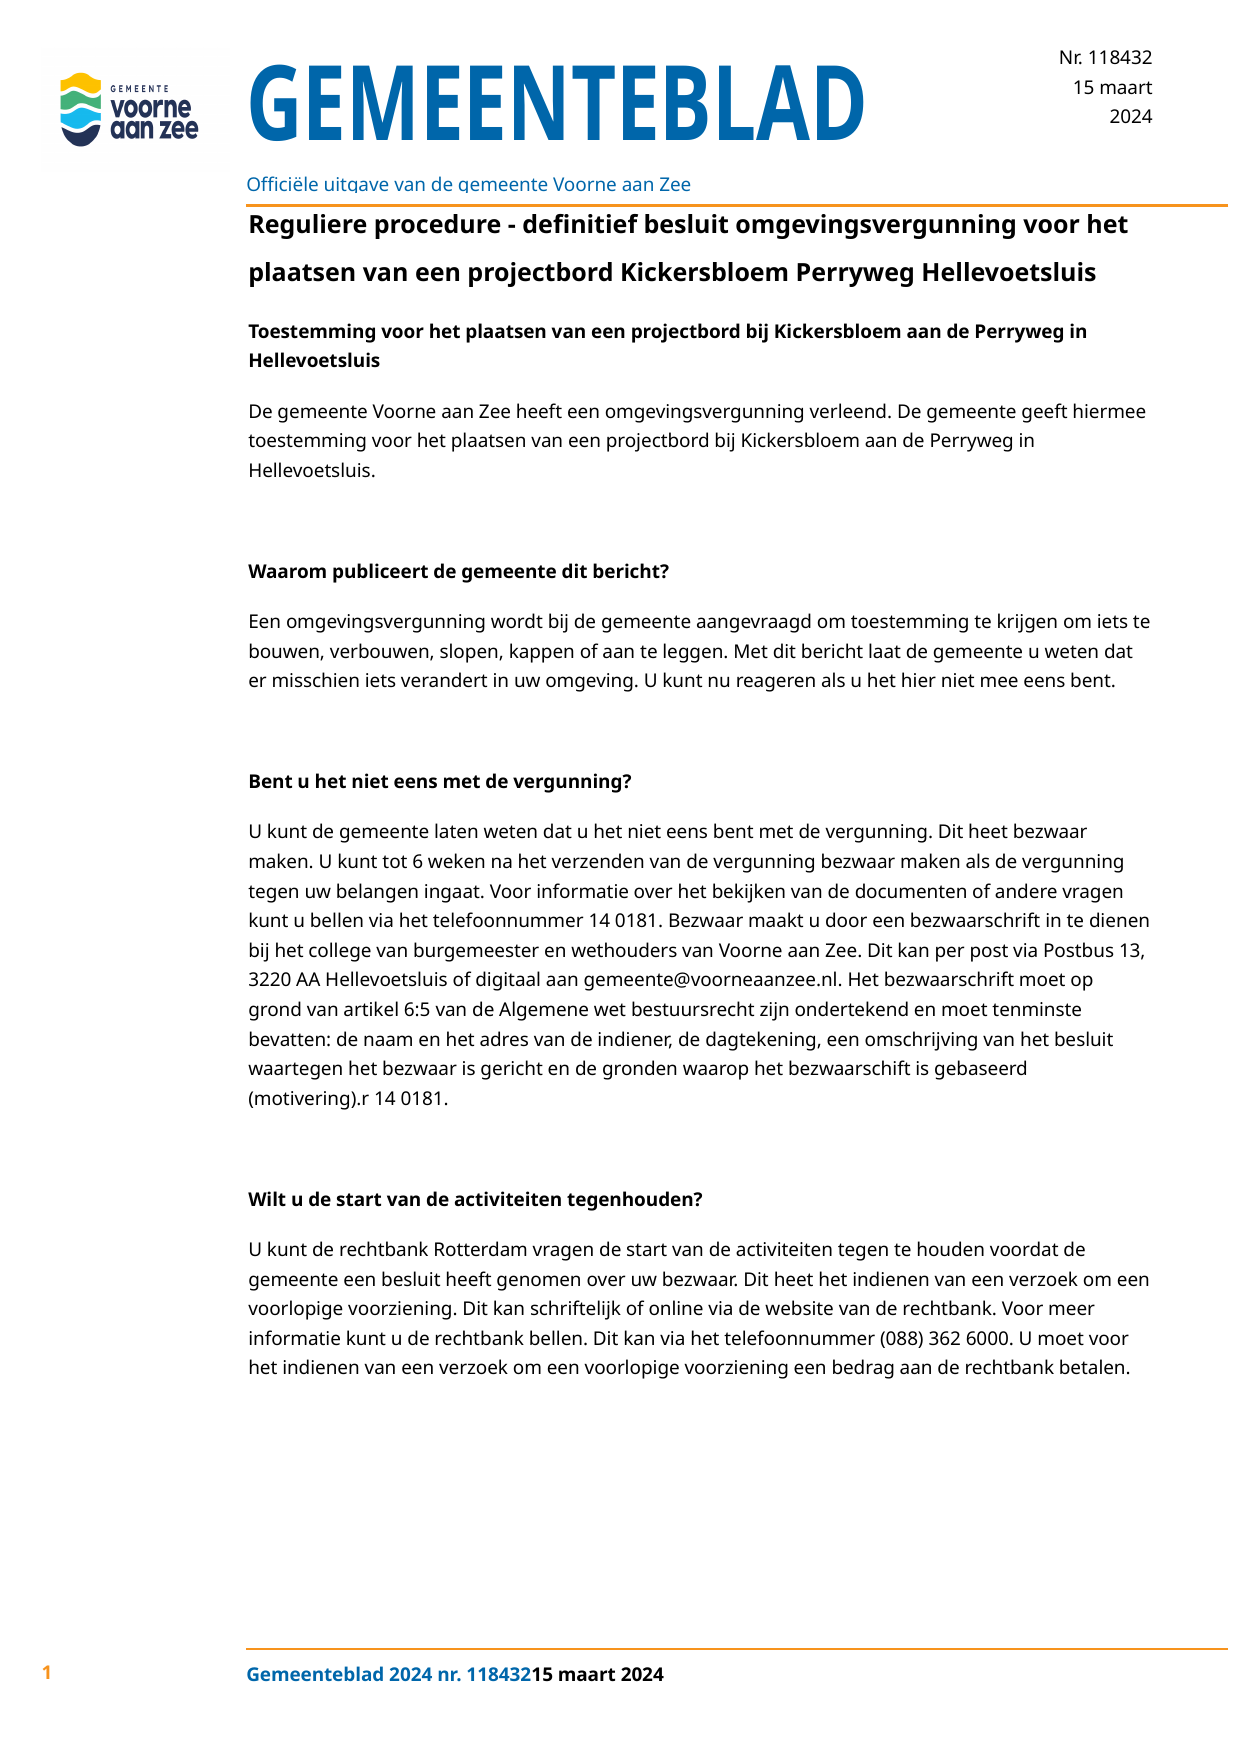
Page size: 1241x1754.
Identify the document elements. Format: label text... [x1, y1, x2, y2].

text De gemeente Voorne aan Zee heeft een omgevingsvergunning verleend. De gemeente geeft hiermee toestemming voor het plaatsen van een projectbord bij Kickersbloem aan de Perryweg in Hellevoetsluis. [248, 398, 1152, 483]
text Waarom publiceert de gemeente dit bericht? [248, 558, 1152, 584]
text Een omgevingsvergunning wordt bij de gemeente aangevraagd om toestemming te krijgen om iets te bouwen, verbouwen, slopen, kappen of aan te leggen. Met dit bericht laat de gemeente u weten dat er misschien iets verandert in uw omgeving. U kunt nu reageren als u het hier niet mee eens bent. [248, 608, 1152, 693]
text Toestemming voor het plaatsen van een projectbord bij Kickersbloem aan de Perryweg in Hellevoetsluis [248, 318, 1152, 373]
text Reguliere procedure - definitief besluit omgevingsvergunning voor het plaatsen van een projectbord Kickersbloem Perryweg Hellevoetsluis [248, 207, 1152, 288]
text U kunt de rechtbank Rotterdam vragen de start van de activiteiten tegen te houden voordat de gemeente een besluit heeft genomen over uw bezwaar. Dit heet het indienen van een verzoek om een voorlopige voorziening. Dit kan schriftelijk of online via de website van de rechtbank. Voor meer informatie kunt u de rechtbank bellen. Dit kan via het telefoonnummer (088) 362 6000. U moet voor het indienen van een verzoek om een voorlopige voorziening een bedrag aan de rechtbank betalen. [248, 1236, 1152, 1380]
text Wilt u de start van de activiteiten tegenhouden? [248, 1186, 1152, 1212]
text U kunt de gemeente laten weten dat u het niet eens bent met de vergunning. Dit heet bezwaar maken. U kunt tot 6 weken na het verzenden van de vergunning bezwaar maken als de vergunning tegen uw belangen ingaat. Voor informatie over het bekijken van de documenten of andere vragen kunt u bellen via het telefoonnummer 14 0181. Bezwaar maakt u door een bezwaarschrift in te dienen bij het college van burgemeester en wethouders van Voorne aan Zee. Dit kan per post via Postbus 13, 3220 AA Hellevoetsluis of digitaal aan gemeente@voorneaanzee.nl. Het bezwaarschrift moet op grond van artikel 6:5 van de Algemene wet bestuursrecht zijn ondertekend en moet tenminste bevatten: de naam en het adres van de indiener, de dagtekening, een omschrijving van het besluit waartegen het bezwaar is gericht en de gronden waarop het bezwaarschift is gebaseerd (motivering).r 14 0181. [248, 819, 1152, 1111]
picture [41, 47, 231, 172]
text Bent u het niet eens met de vergunning? [248, 768, 1152, 794]
